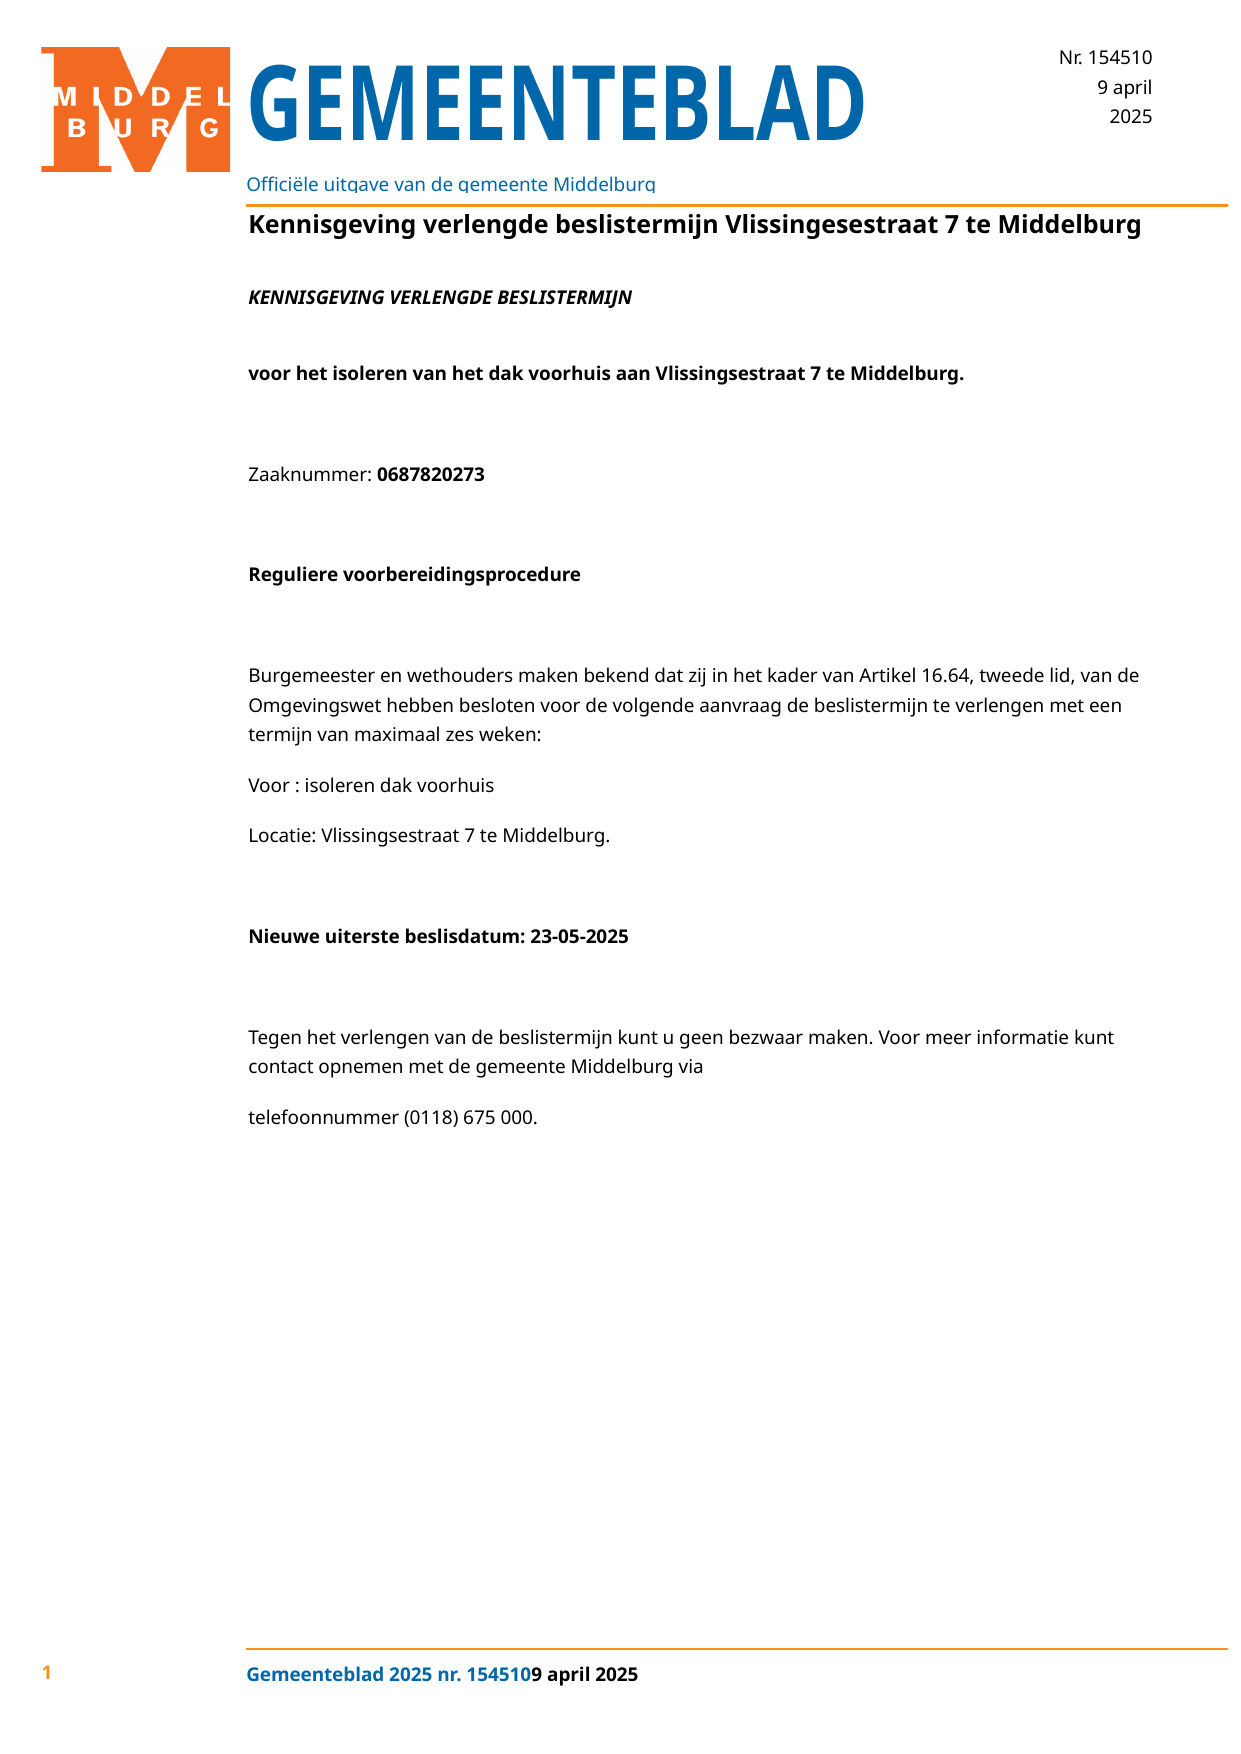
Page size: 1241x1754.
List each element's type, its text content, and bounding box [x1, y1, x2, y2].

text Zaaknummer: 0687820273 [248, 461, 1152, 487]
text Voor : isoleren dak voorhuis [248, 772, 1152, 798]
text voor het isoleren van het dak voorhuis aan Vlissingsestraat 7 te Middelburg. [248, 360, 1152, 386]
picture [41, 47, 231, 172]
text telefoonnummer (0118) 675 000. [248, 1104, 1152, 1130]
text Reguliere voorbereidingsprocedure [248, 562, 1152, 587]
text Tegen het verlengen van de beslistermijn kunt u geen bezwaar maken. Voor meer informatie kunt contact opnemen met de gemeente Middelburg via [248, 1024, 1152, 1079]
text Kennisgeving verlengde beslistermijn Vlissingesestraat 7 te Middelburg [248, 207, 1152, 241]
text KENNISGEVING VERLENGDE BESLISTERMIJN [248, 284, 1152, 309]
text Nieuwe uiterste beslisdatum: 23-05-2025 [248, 923, 1152, 949]
text Burgemeester en wethouders maken bekend dat zij in het kader van Artikel 16.64, tweede lid, van de Omgevingswet hebben besloten voor de volgende aanvraag de beslistermijn te verlengen met een termijn van maximaal zes weken: [248, 662, 1152, 747]
text Locatie: Vlissingsestraat 7 te Middelburg. [248, 822, 1152, 848]
